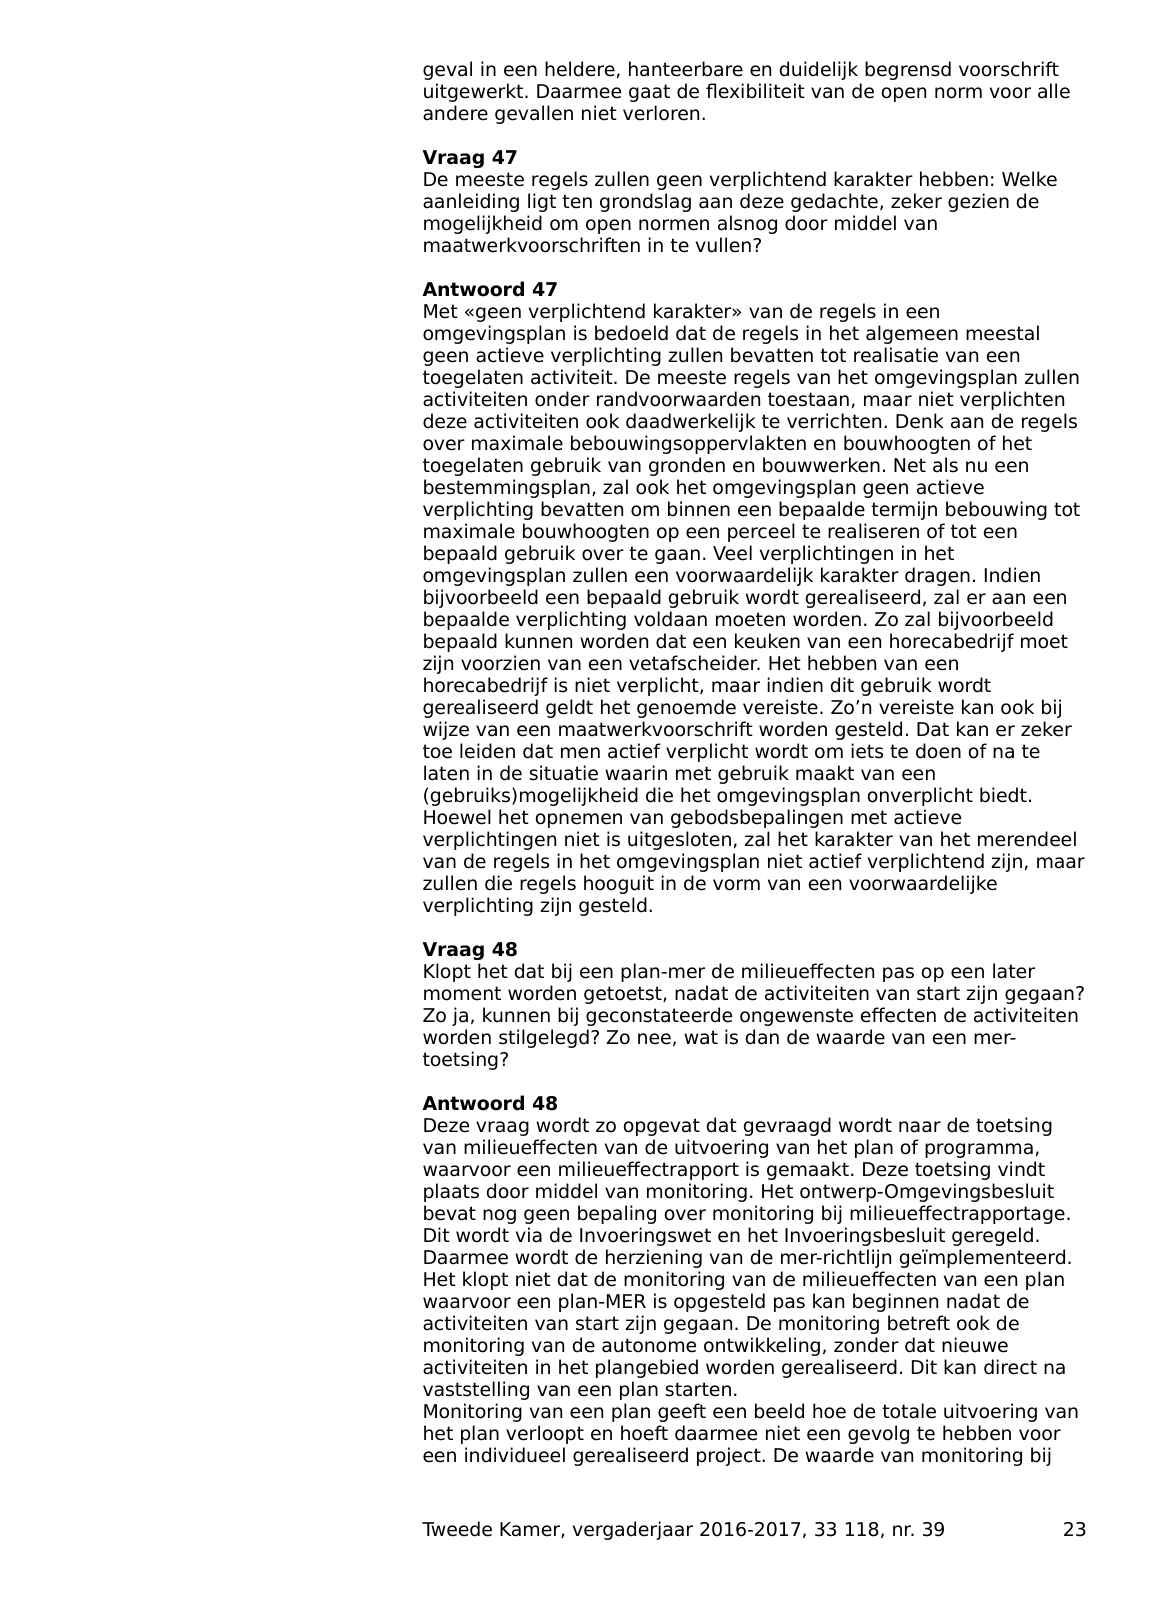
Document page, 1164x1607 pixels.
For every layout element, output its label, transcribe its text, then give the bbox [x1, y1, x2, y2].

text Met «geen verplichtend karakter» van de regels in een omgevingsplan is bedoeld dat de regels in het algemeen meestal geen actieve verplichting zullen bevatten tot realisatie van een toegelaten activiteit. De meeste regels van het omgevingsplan zullen activiteiten onder randvoorwaarden toestaan, maar niet verplichten deze activiteiten ook daadwerkelijk te verrichten. Denk aan de regels over maximale bebouwingsoppervlakten en bouwhoogten of het toegelaten gebruik van gronden en bouwwerken. Net als nu een bestemmingsplan, zal ook het omgevingsplan geen actieve verplichting bevatten om binnen een bepaalde termijn bebouwing tot maximale bouwhoogten op een perceel te realiseren of tot een bepaald gebruik over te gaan. Veel verplichtingen in het omgevingsplan zullen een voorwaardelijk karakter dragen. Indien bijvoorbeeld een bepaald gebruik wordt gerealiseerd, zal er aan een bepaalde verplichting voldaan moeten worden. Zo zal bijvoorbeeld bepaald kunnen worden dat een keuken van een horecabedrijf moet zijn voorzien van een vetafscheider. Het hebben van een horecabedrijf is niet verplicht, maar indien dit gebruik wordt gerealiseerd geldt het genoemde vereiste. Zo’n vereiste kan ook bij wijze van een maatwerkvoorschrift worden gesteld. Dat kan er zeker toe leiden dat men actief verplicht wordt om iets te doen of na te laten in de situatie waarin met gebruik maakt van een (gebruiks)mogelijkheid die het omgevingsplan onverplicht biedt. Hoewel het opnemen van gebodsbepalingen met actieve verplichtingen niet is uitgesloten, zal het karakter van het merendeel van de regels in het omgevingsplan niet actief verplichtend zijn, maar zullen die regels hooguit in de vorm van een voorwaardelijke verplichting zijn gesteld. [422, 301, 1087, 917]
text Deze vraag wordt zo opgevat dat gevraagd wordt naar de toetsing van milieueffecten van de uitvoering van het plan of programma, waarvoor een milieueffectrapport is gemaakt. Deze toetsing vindt plaats door middel van monitoring. Het ontwerp-Omgevingsbesluit bevat nog geen bepaling over monitoring bij milieueffectrapportage. Dit wordt via de Invoeringswet en het Invoeringsbesluit geregeld. Daarmee wordt de herziening van de mer-richtlijn geïmplementeerd. [422, 1115, 1087, 1269]
text Antwoord 48 [422, 1093, 1087, 1115]
text Klopt het dat bij een plan-mer de milieueffecten pas op een later moment worden getoetst, nadat de activiteiten van start zijn gegaan? Zo ja, kunnen bij geconstateerde ongewenste effecten de activiteiten worden stilgelegd? Zo nee, wat is dan de waarde van een mer-toetsing? [422, 961, 1087, 1071]
text geval in een heldere, hanteerbare en duidelijk begrensd voorschrift uitgewerkt. Daarmee gaat de flexibiliteit van de open norm voor alle andere gevallen niet verloren. [422, 59, 1087, 125]
text Het klopt niet dat de monitoring van de milieueffecten van een plan waarvoor een plan-MER is opgesteld pas kan beginnen nadat de activiteiten van start zijn gegaan. De monitoring betreft ook de monitoring van de autonome ontwikkeling, zonder dat nieuwe activiteiten in het plangebied worden gerealiseerd. Dit kan direct na vaststelling van een plan starten. [422, 1269, 1087, 1401]
text Antwoord 47 [422, 279, 1087, 301]
text Vraag 47 [422, 147, 1087, 169]
text Vraag 48 [422, 939, 1087, 961]
text Monitoring van een plan geeft een beeld hoe de totale uitvoering van het plan verloopt en hoeft daarmee niet een gevolg te hebben voor een individueel gerealiseerd project. De waarde van monitoring bij [422, 1401, 1087, 1467]
text De meeste regels zullen geen verplichtend karakter hebben: Welke aanleiding ligt ten grondslag aan deze gedachte, zeker gezien de mogelijkheid om open normen alsnog door middel van maatwerkvoorschriften in te vullen? [422, 169, 1087, 257]
